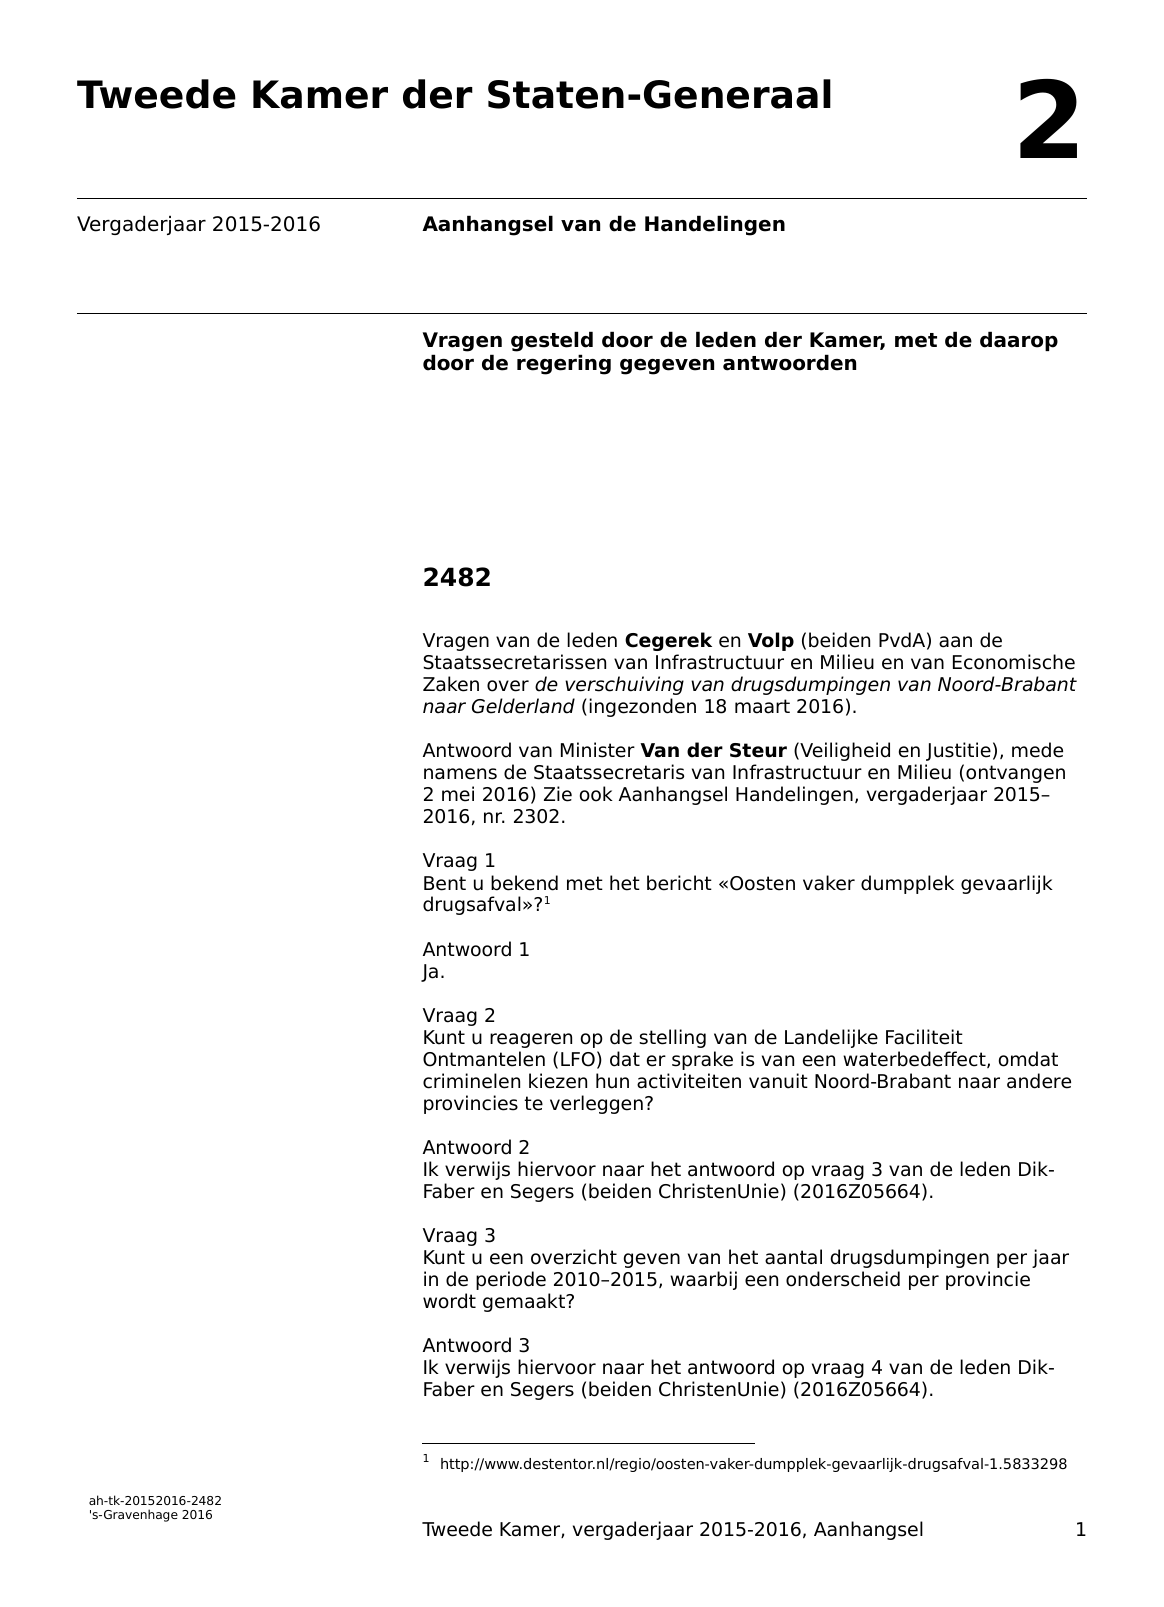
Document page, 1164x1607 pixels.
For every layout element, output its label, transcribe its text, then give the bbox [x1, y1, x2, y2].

table_cell Vragen gesteld door de leden der Kamer, met de daarop door de regering gegeven antwoorden [422, 314, 1087, 375]
text Kunt u reageren op de stelling van de Landelijke Faciliteit Ontmantelen (LFO) dat er sprake is van een waterbedeffect, omdat criminelen kiezen hun activiteiten vanuit Noord-Brabant naar andere provincies te verleggen? [422, 1027, 1087, 1114]
text Antwoord 2 [422, 1137, 1087, 1159]
text Bent u bekend met het bericht «Oosten vaker dumpplek gevaarlijk drugsafval»? [422, 872, 1087, 916]
text http://www.destentor.nl/regio/oosten-vaker-dumpplek-gevaarlijk-drugsafval-1.5833298 [422, 1452, 1087, 1474]
text Ik verwijs hiervoor naar het antwoord op vraag 3 van de leden Dik-Faber en Segers (beiden ChristenUnie) (2016Z05664). [422, 1159, 1087, 1203]
text Antwoord van Minister Van der Steur (Veiligheid en Justitie), mede namens de Staatssecretaris van Infrastructuur en Milieu (ontvangen 2 mei 2016) Zie ook Aanhangsel Handelingen, vergaderjaar 2015–2016, nr. 2302. [422, 740, 1087, 828]
text Ik verwijs hiervoor naar het antwoord op vraag 4 van de leden Dik-Faber en Segers (beiden ChristenUnie) (2016Z05664). [422, 1357, 1087, 1401]
text Kunt u een overzicht geven van het aantal drugsdumpingen per jaar in de periode 2010–2015, waarbij een onderscheid per provincie wordt gemaakt? [422, 1247, 1087, 1313]
text Vraag 2 [422, 1005, 1087, 1027]
text ah-tk-20152016-2482 [88, 1494, 323, 1508]
text Antwoord 1 [422, 938, 1087, 961]
text Antwoord 3 [422, 1335, 1087, 1357]
text Vraag 1 [422, 850, 1087, 872]
table_cell Aanhangsel van de Handelingen [422, 199, 1087, 313]
text 's-Gravenhage 2016 [88, 1508, 323, 1522]
table_header 2 [886, 59, 1087, 198]
text Vragen van de leden Cegerek en Volp (beiden PvdA) aan de Staatssecretarissen van Infrastructuur en Milieu en van Economische Zaken over de verschuiving van drugsdumpingen van Noord-Brabant naar Gelderland (ingezonden 18 maart 2016). [422, 630, 1087, 718]
table_header Tweede Kamer der Staten-Generaal [77, 59, 886, 198]
text Vraag 3 [422, 1225, 1087, 1247]
text 2482 [422, 563, 1087, 592]
text Ja. [422, 961, 1087, 982]
table_cell Vergaderjaar 2015-2016 [77, 199, 422, 313]
table_cell [77, 314, 422, 375]
